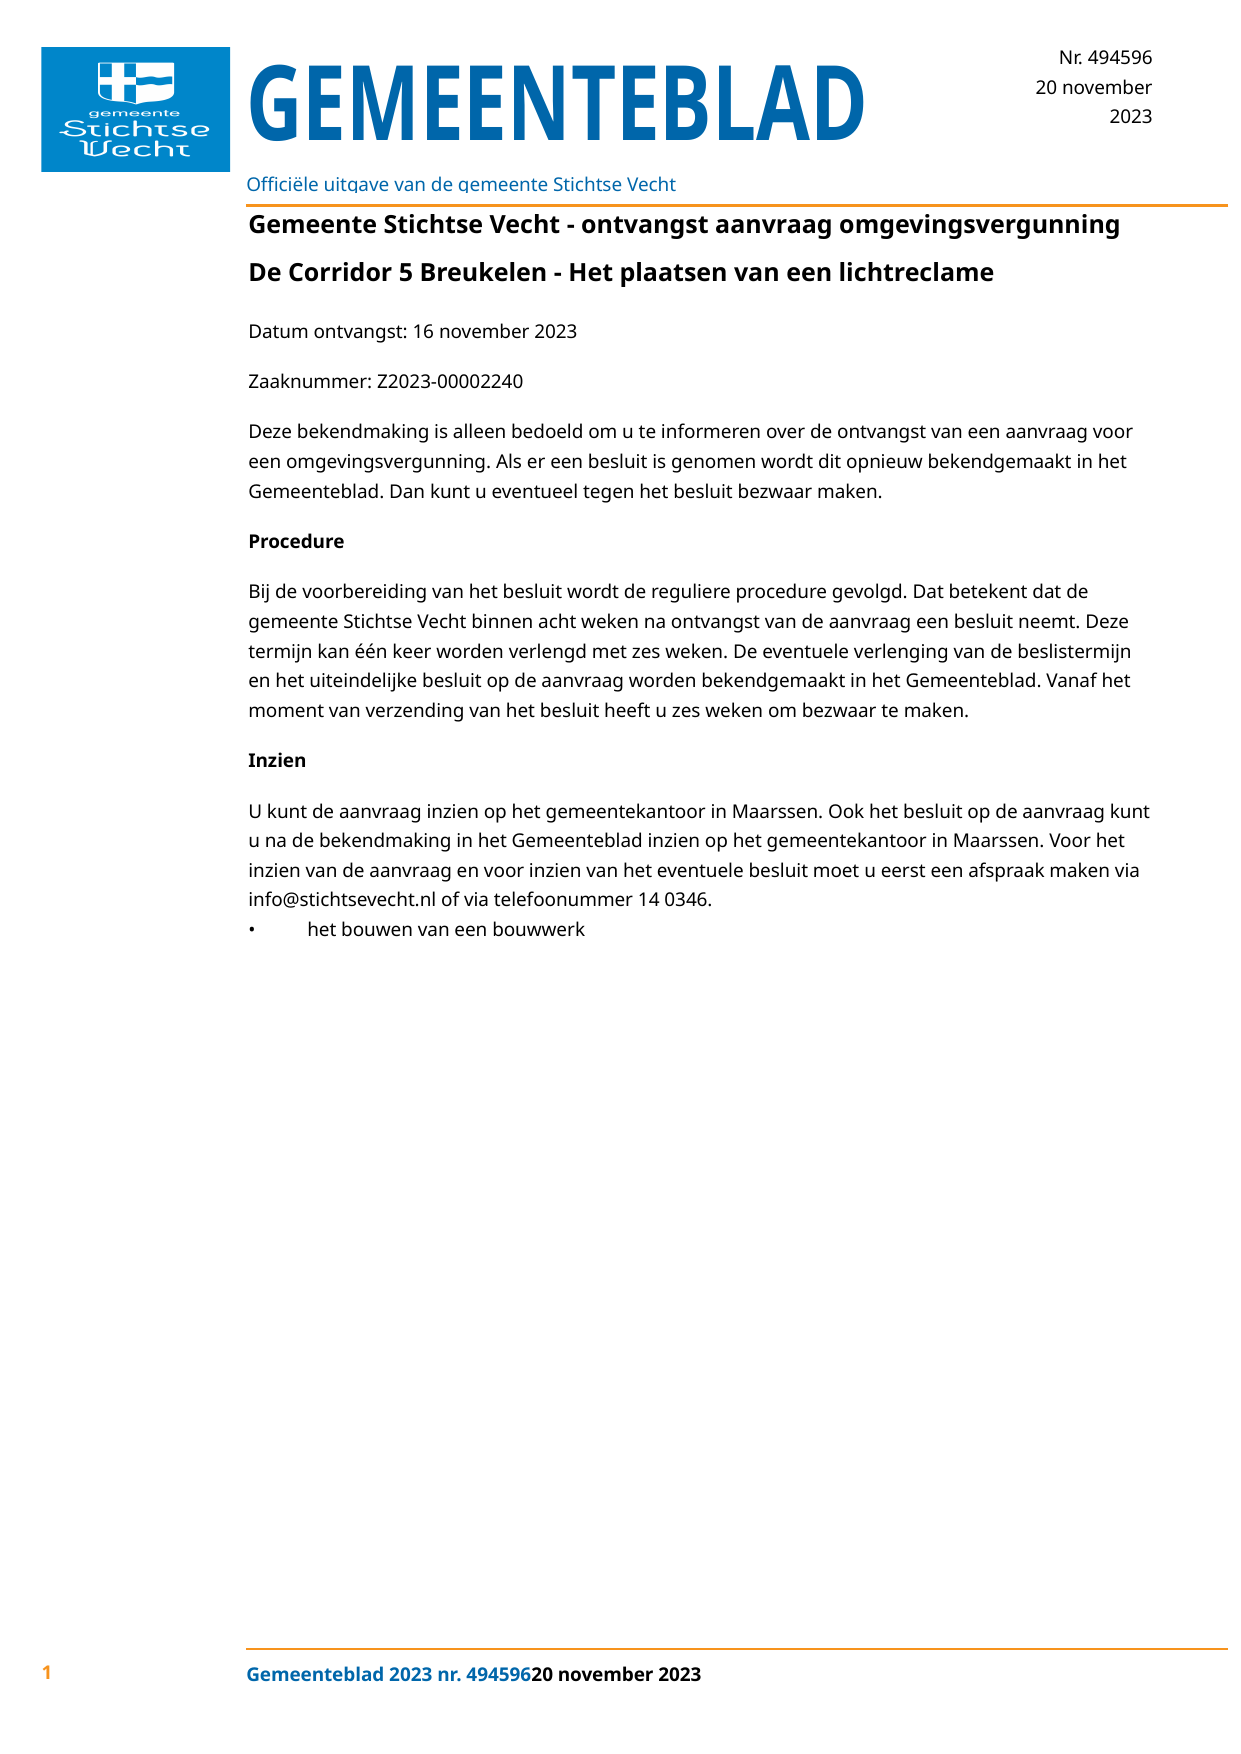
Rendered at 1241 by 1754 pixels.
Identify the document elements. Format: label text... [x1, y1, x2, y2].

picture [137, 63, 174, 103]
text Inzien [248, 747, 1152, 773]
text Bij de voorbereiding van het besluit wordt de reguliere procedure gevolgd. Dat betekent dat de gemeente Stichtse Vecht binnen acht weken na ontvangst van de aanvraag een besluit neemt. Deze termijn kan één keer worden verlengd met zes weken. De eventuele verlenging van de beslistermijn en het uiteindelijke besluit op de aanvraag worden bekendgemaakt in het Gemeenteblad. Vanaf het moment van verzending van het besluit heeft u zes weken om bezwaar te maken. [248, 579, 1152, 723]
text Gemeente Stichtse Vecht - ontvangst aanvraag omgevingsvergunning De Corridor 5 Breukelen - Het plaatsen van een lichtreclame [248, 207, 1152, 288]
text U kunt de aanvraag inzien op het gemeentekantoor in Maarssen. Ook het besluit op de aanvraag kunt u na de bekendmaking in het Gemeenteblad inzien op het gemeentekantoor in Maarssen. Voor het inzien van de aanvraag en voor inzien van het eventuele besluit moet u eerst een afspraak maken via info@stichtsevecht.nl of via telefoonummer 14 0346. [248, 798, 1152, 912]
text Procedure [248, 528, 1152, 554]
list het bouwen van een bouwwerk [248, 916, 1152, 942]
text Datum ontvangst: 16 november 2023 [248, 318, 1152, 344]
picture [99, 63, 135, 101]
text Deze bekendmaking is alleen bedoeld om u te informeren over de ontvangst van een aanvraag voor een omgevingsvergunning. Als er een besluit is genomen wordt dit opnieuw bekendgemaakt in het Gemeenteblad. Dan kunt u eventueel tegen het besluit bezwaar maken. [248, 419, 1152, 504]
text Zaaknummer: Z2023-00002240 [248, 368, 1152, 394]
